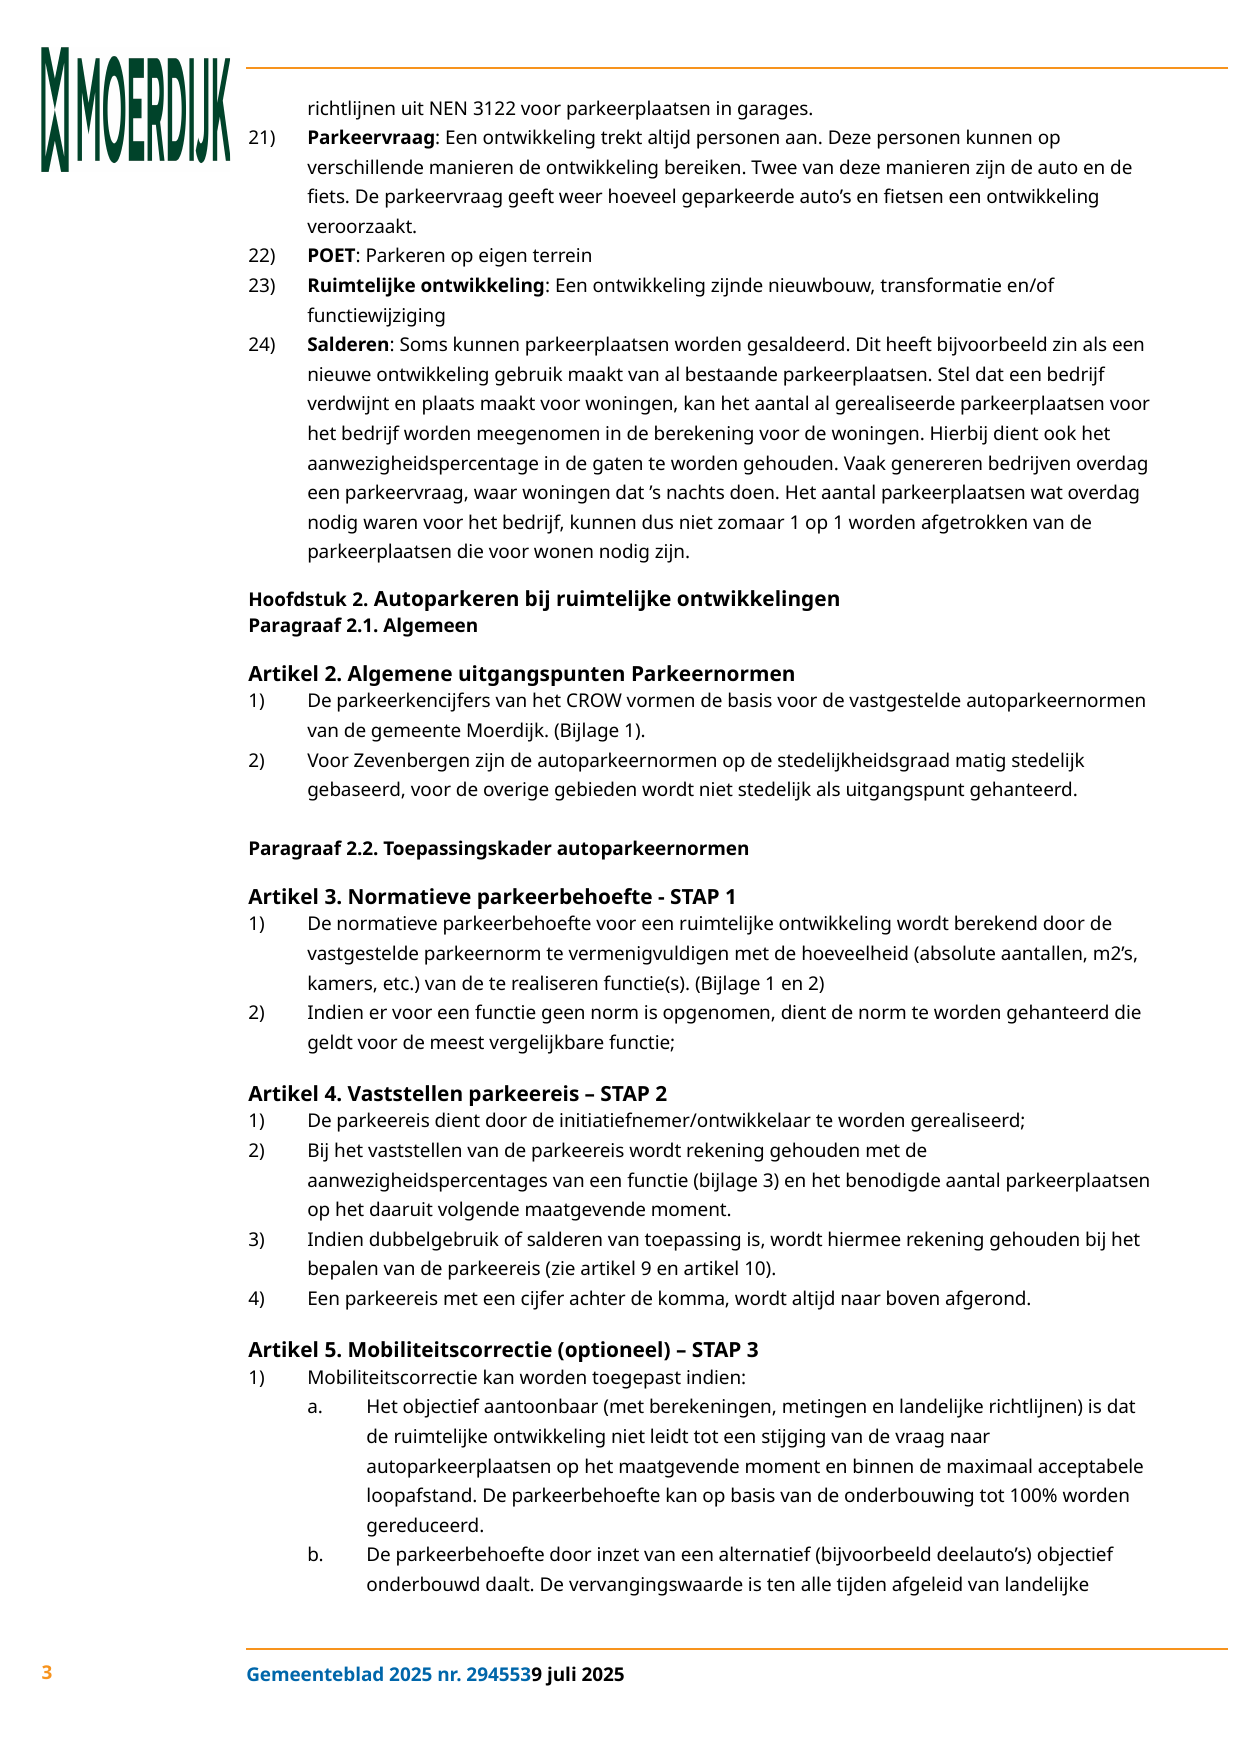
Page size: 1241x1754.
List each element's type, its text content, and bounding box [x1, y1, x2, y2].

list Parkeervraag: Een ontwikkeling trekt altijd personen aan. Deze personen kunnen op verschillende manieren de ontwikkeling bereiken. Twee van deze manieren zijn de auto en de fiets. De parkeervraag geeft weer hoeveel geparkeerde auto’s en fietsen een ontwikkeling veroorzaakt. [248, 124, 1152, 239]
list De normatieve parkeerbehoefte voor een ruimtelijke ontwikkeling wordt berekend door de vastgestelde parkeernorm te vermenigvuldigen met de hoeveelheid (absolute aantallen, m2’s, kamers, etc.) van de te realiseren functie(s). (Bijlage 1 en 2) [248, 911, 1152, 995]
text Paragraaf 2.1. Algemeen [248, 613, 1152, 638]
list Bij het vaststellen van de parkeereis wordt rekening gehouden met de aanwezigheidspercentages van een functie (bijlage 3) en het benodigde aantal parkeerplaatsen op het daaruit volgende maatgevende moment. [248, 1137, 1152, 1222]
text Artikel 5. Mobiliteitscorrectie (optioneel) – STAP 3 [248, 1336, 1152, 1364]
list De parkeereis dient door de initiatiefnemer/ontwikkelaar te worden gerealiseerd; [248, 1108, 1152, 1133]
list POET: Parkeren op eigen terrein [248, 243, 1152, 268]
list Een parkeereis met een cijfer achter de komma, wordt altijd naar boven afgerond. [248, 1285, 1152, 1311]
list richtlijnen uit NEN 3122 voor parkeerplaatsen in garages. [248, 95, 1152, 121]
list De parkeerkencijfers van het CROW vormen de basis voor de vastgestelde autoparkeernormen van de gemeente Moerdijk. (Bijlage 1). [248, 688, 1152, 743]
text Artikel 3. Normatieve parkeerbehoefte - STAP 1 [248, 882, 1152, 911]
text Artikel 2. Algemene uitgangspunten Parkeernormen [248, 659, 1152, 688]
list De parkeerbehoefte door inzet van een alternatief (bijvoorbeeld deelauto’s) objectief onderbouwd daalt. De vervangingswaarde is ten alle tijden afgeleid van landelijke [307, 1542, 1152, 1597]
list Het objectief aantoonbaar (met berekeningen, metingen en landelijke richtlijnen) is dat de ruimtelijke ontwikkeling niet leidt tot een stijging van de vraag naar autoparkeerplaatsen op het maatgevende moment en binnen de maximaal acceptabele loopafstand. De parkeerbehoefte kan op basis van de onderbouwing tot 100% worden gereduceerd. [307, 1394, 1152, 1538]
list Voor Zevenbergen zijn de autoparkeernormen op de stedelijkheidsgraad matig stedelijk gebaseerd, voor de overige gebieden wordt niet stedelijk als uitgangspunt gehanteerd. [248, 747, 1152, 802]
text Paragraaf 2.2. Toepassingskader autoparkeernormen [248, 836, 1152, 861]
list Indien er voor een functie geen norm is opgenomen, dient de norm te worden gehanteerd die geldt voor de meest vergelijkbare functie; [248, 999, 1152, 1054]
text Hoofdstuk 2. Autoparkeren bij ruimtelijke ontwikkelingen [248, 584, 1152, 613]
text Artikel 4. Vaststellen parkeereis – STAP 2 [248, 1079, 1152, 1108]
list Ruimtelijke ontwikkeling: Een ontwikkeling zijnde nieuwbouw, transformatie en/of functiewijziging [248, 272, 1152, 328]
list Salderen: Soms kunnen parkeerplaatsen worden gesaldeerd. Dit heeft bijvoorbeeld zin als een nieuwe ontwikkeling gebruik maakt van al bestaande parkeerplaatsen. Stel dat een bedrijf verdwijnt en plaats maakt voor woningen, kan het aantal al gerealiseerde parkeerplaatsen voor het bedrijf worden meegenomen in de berekening voor de woningen. Hierbij dient ook het aanwezigheidspercentage in de gaten te worden gehouden. Vaak genereren bedrijven overdag een parkeervraag, waar woningen dat ’s nachts doen. Het aantal parkeerplaatsen wat overdag nodig waren voor het bedrijf, kunnen dus niet zomaar 1 op 1 worden afgetrokken van de parkeerplaatsen die voor wonen nodig zijn. [248, 331, 1152, 564]
picture [41, 47, 231, 172]
list Mobiliteitscorrectie kan worden toegepast indien: [248, 1364, 1152, 1390]
list Indien dubbelgebruik of salderen van toepassing is, wordt hiermee rekening gehouden bij het bepalen van de parkeereis (zie artikel 9 en artikel 10). [248, 1226, 1152, 1281]
